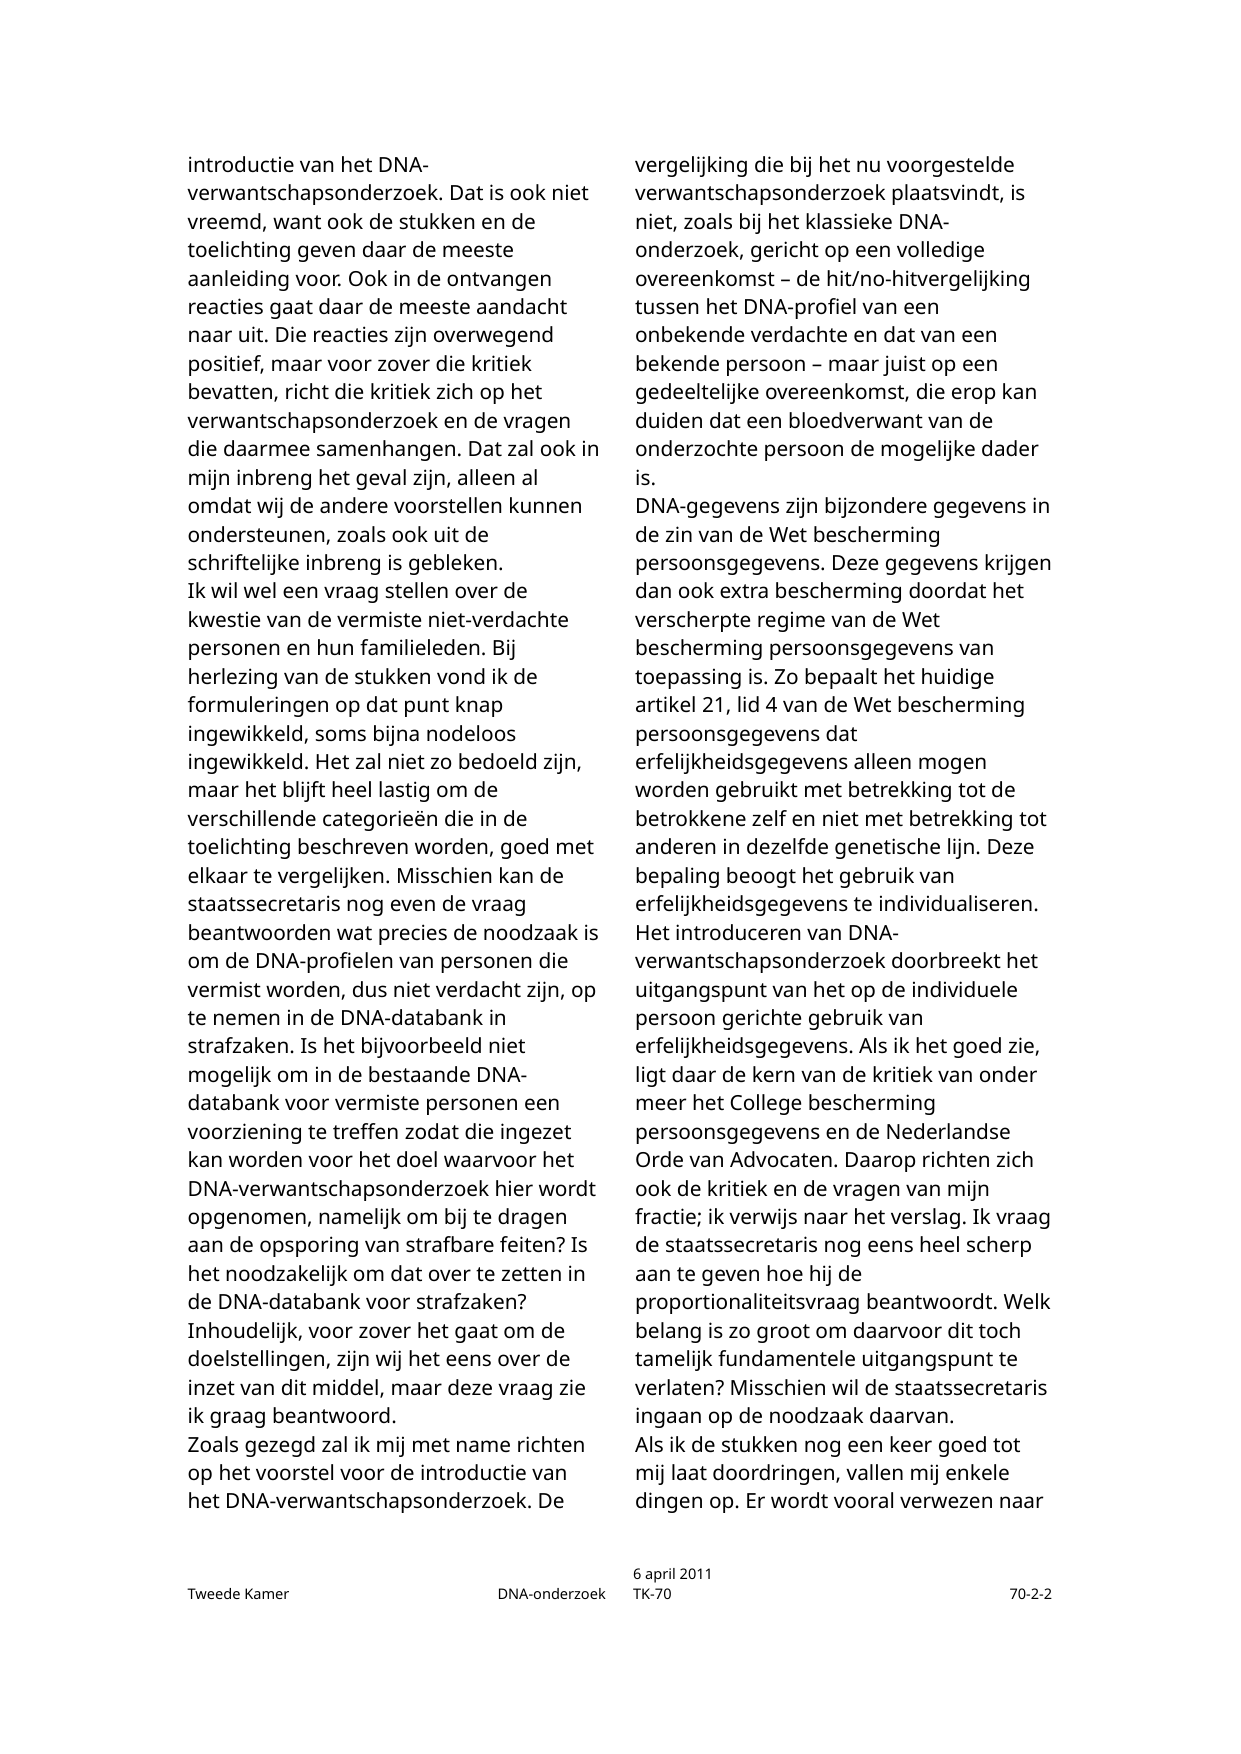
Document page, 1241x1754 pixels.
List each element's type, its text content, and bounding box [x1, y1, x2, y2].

text Het introduceren van DNA-verwantschapsonderzoek doorbreekt het uitgangspunt van het op de individuele persoon gerichte gebruik van erfelijkheidsgegevens. Als ik het goed zie, ligt daar de kern van de kritiek van onder meer het College bescherming persoonsgegevens en de Nederlandse Orde van Advocaten. Daarop richten zich ook de kritiek en de vragen van mijn fractie; ik verwijs naar het verslag. Ik vraag de staatssecretaris nog eens heel scherp aan te geven hoe hij de proportionaliteitsvraag beantwoordt. Welk belang is zo groot om daarvoor dit toch tamelijk fundamentele uitgangspunt te verlaten? Misschien wil de staatssecretaris ingaan op de noodzaak daarvan. [635, 918, 1053, 1430]
text vergelijking die bij het nu voorgestelde verwantschapsonderzoek plaatsvindt, is niet, zoals bij het klassieke DNA-onderzoek, gericht op een volledige overeenkomst – de hit/no-hitvergelijking tussen het DNA-profiel van een onbekende verdachte en dat van een bekende persoon – maar juist op een gedeeltelijke overeenkomst, die erop kan duiden dat een bloedverwant van de onderzochte persoon de mogelijke dader is. [635, 150, 1053, 491]
text Zoals gezegd zal ik mij met name richten op het voorstel voor de introductie van het DNA-verwantschapsonderzoek. De [187, 1430, 605, 1515]
text introductie van het DNA-verwantschapsonderzoek. Dat is ook niet vreemd, want ook de stukken en de toelichting geven daar de meeste aanleiding voor. Ook in de ontvangen reacties gaat daar de meeste aandacht naar uit. Die reacties zijn overwegend positief, maar voor zover die kritiek bevatten, richt die kritiek zich op het verwantschapsonderzoek en de vragen die daarmee samenhangen. Dat zal ook in mijn inbreng het geval zijn, alleen al omdat wij de andere voorstellen kunnen ondersteunen, zoals ook uit de schriftelijke inbreng is gebleken. [187, 150, 605, 577]
text DNA-gegevens zijn bijzondere gegevens in de zin van de Wet bescherming persoonsgegevens. Deze gegevens krijgen dan ook extra bescherming doordat het verscherpte regime van de Wet bescherming persoonsgegevens van toepassing is. Zo bepaalt het huidige artikel 21, lid 4 van de Wet bescherming persoonsgegevens dat erfelijkheidsgegevens alleen mogen worden gebruikt met betrekking tot de betrokkene zelf en niet met betrekking tot anderen in dezelfde genetische lijn. Deze bepaling beoogt het gebruik van erfelijkheidsgegevens te individualiseren. [635, 491, 1053, 918]
text Als ik de stukken nog een keer goed tot mij laat doordringen, vallen mij enkele dingen op. Er wordt vooral verwezen naar [635, 1430, 1053, 1515]
text Ik wil wel een vraag stellen over de kwestie van de vermiste niet-verdachte personen en hun familieleden. Bij herlezing van de stukken vond ik de formuleringen op dat punt knap ingewikkeld, soms bijna nodeloos ingewikkeld. Het zal niet zo bedoeld zijn, maar het blijft heel lastig om de verschillende categorieën die in de toelichting beschreven worden, goed met elkaar te vergelijken. Misschien kan de staatssecretaris nog even de vraag beantwoorden wat precies de noodzaak is om de DNA-profielen van personen die vermist worden, dus niet verdacht zijn, op te nemen in de DNA-databank in strafzaken. Is het bijvoorbeeld niet mogelijk om in de bestaande DNA-databank voor vermiste personen een voorziening te treffen zodat die ingezet kan worden voor het doel waarvoor het DNA-verwantschapsonderzoek hier wordt opgenomen, namelijk om bij te dragen aan de opsporing van strafbare feiten? Is het noodzakelijk om dat over te zetten in de DNA-databank voor strafzaken? Inhoudelijk, voor zover het gaat om de doelstellingen, zijn wij het eens over de inzet van dit middel, maar deze vraag zie ik graag beantwoord. [187, 577, 605, 1430]
